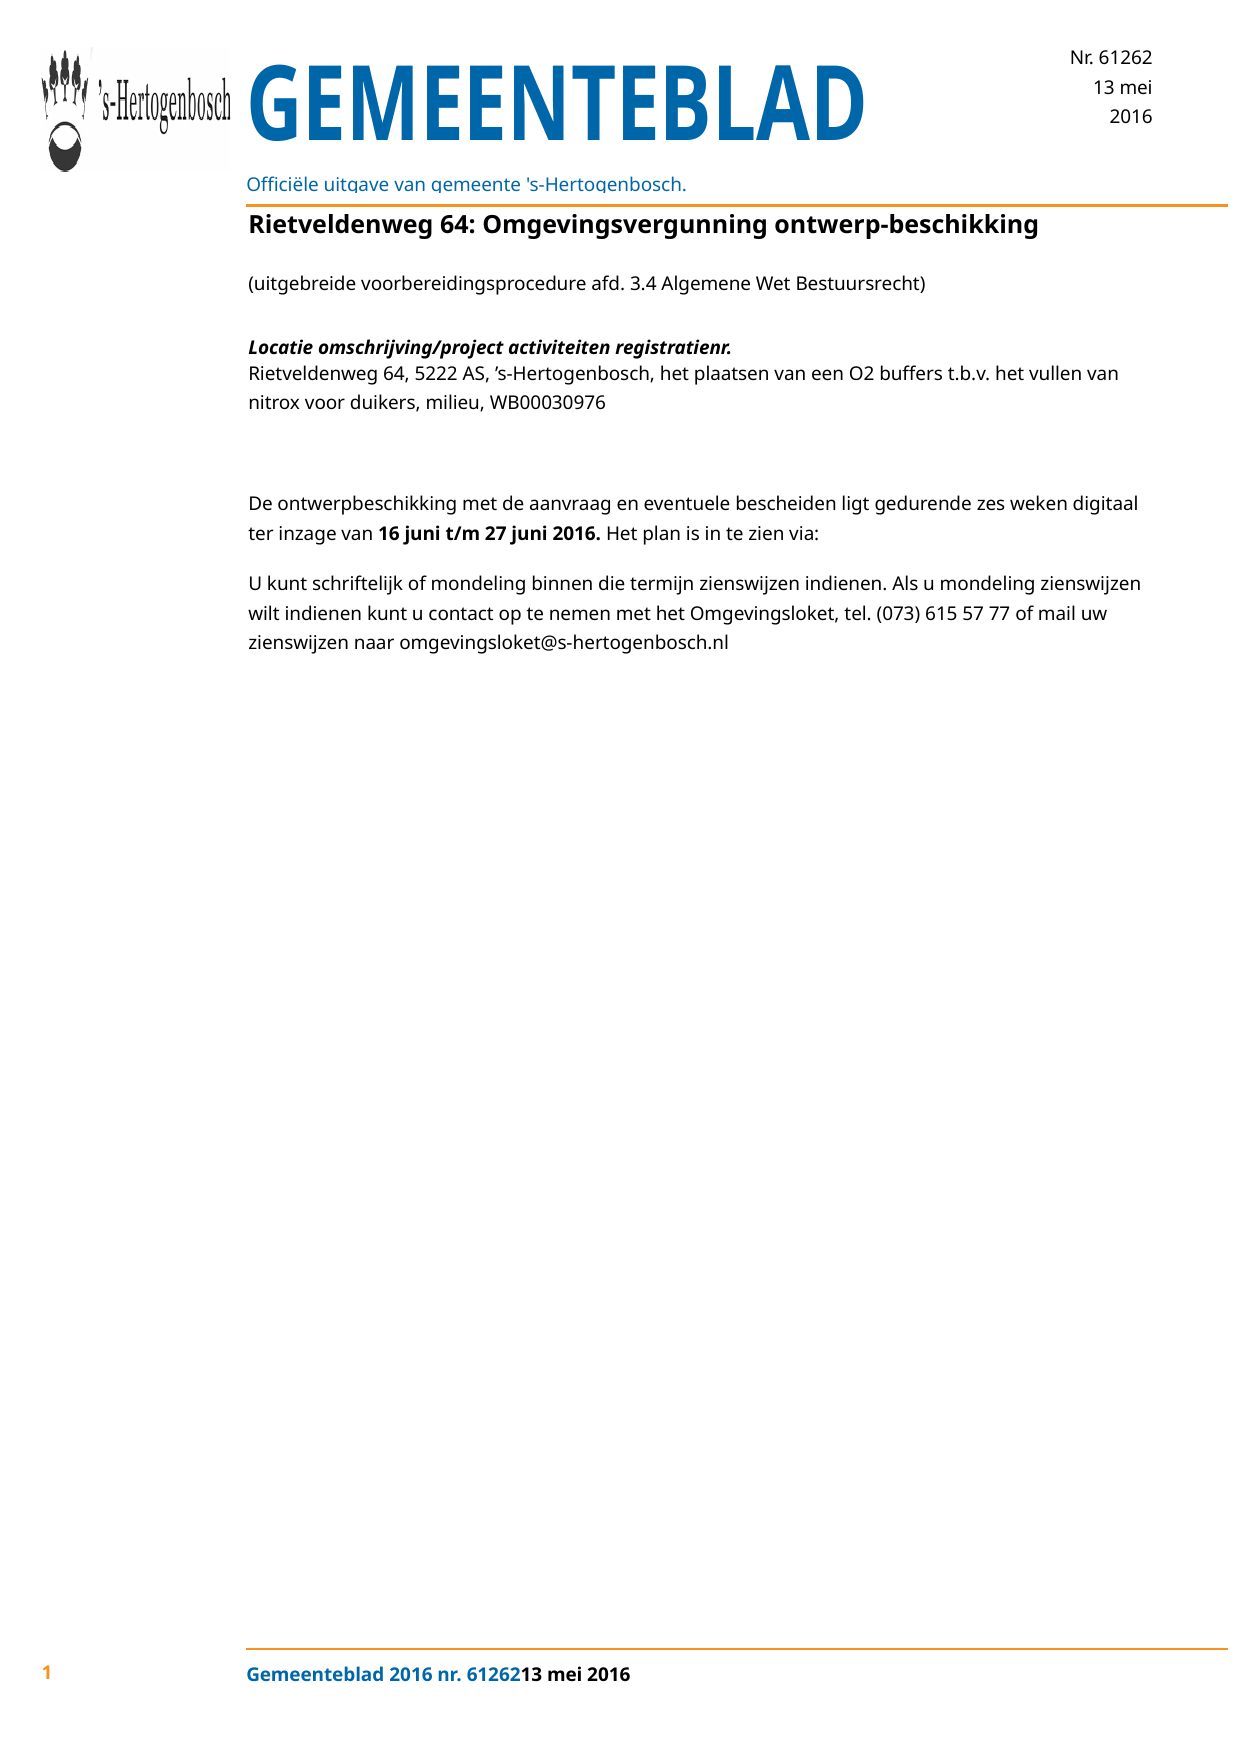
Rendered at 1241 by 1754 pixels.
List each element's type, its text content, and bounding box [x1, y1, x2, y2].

text Locatie omschrijving/project activiteiten registratienr. [248, 334, 1152, 360]
text De ontwerpbeschikking met de aanvraag en eventuele bescheiden ligt gedurende zes weken digitaal ter inzage van 16 juni t/m 27 juni 2016. Het plan is in te zien via: [248, 490, 1152, 546]
text Rietveldenweg 64: Omgevingsvergunning ontwerp-beschikking [248, 207, 1152, 241]
picture [41, 47, 231, 172]
text U kunt schriftelijk of mondeling binnen die termijn zienswijzen indienen. Als u mondeling zienswijzen wilt indienen kunt u contact op te nemen met het Omgevingsloket, tel. (073) 615 57 77 of mail uw zienswijzen naar omgevingsloket@s-hertogenbosch.nl [248, 570, 1152, 655]
text (uitgebreide voorbereidingsprocedure afd. 3.4 Algemene Wet Bestuursrecht) [248, 270, 1152, 296]
text Rietveldenweg 64, 5222 AS, ’s-Hertogenbosch, het plaatsen van een O2 buffers t.b.v. het vullen van nitrox voor duikers, milieu, WB00030976 [248, 360, 1152, 415]
